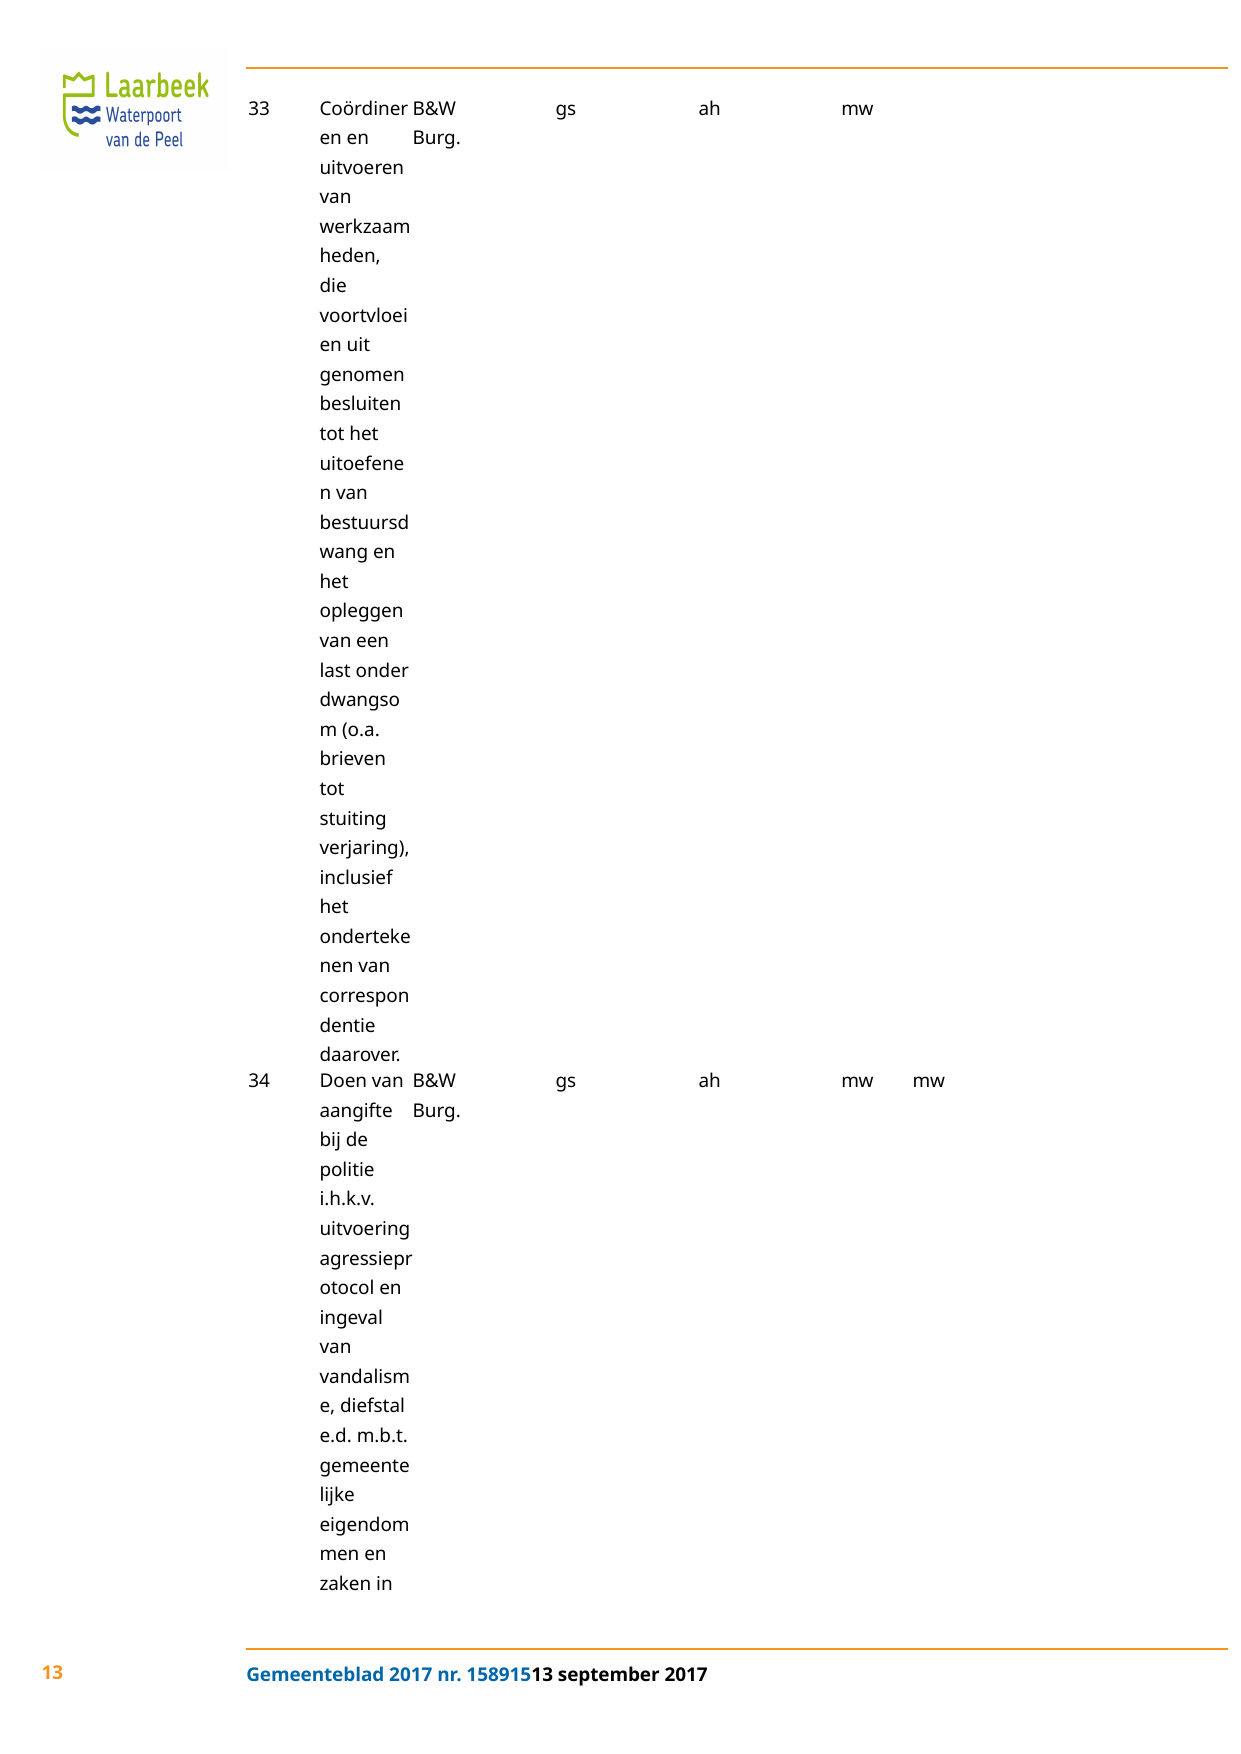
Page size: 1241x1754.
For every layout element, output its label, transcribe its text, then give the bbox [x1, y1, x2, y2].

table_cell gs [555, 1067, 698, 1596]
table_cell ah [698, 95, 769, 1067]
table_cell [984, 1067, 1152, 1596]
table_cell [770, 1067, 841, 1596]
table_cell [913, 95, 984, 1067]
table_cell ah [698, 1067, 769, 1596]
table_cell [984, 95, 1152, 1067]
table_cell 33 [248, 95, 319, 1067]
table_cell mw [841, 1067, 912, 1596]
table_cell mw [913, 1067, 984, 1596]
table_cell 34 [248, 1067, 319, 1596]
table_cell [770, 95, 841, 1067]
table_cell B&W Burg. [413, 1067, 555, 1596]
table_cell Coördineren en uitvoeren van werkzaamheden, die voortvloeien uit genomen besluiten tot het uitoefenen van bestuursdwang en het opleggen van een last onder dwangsom (o.a. brieven tot stuiting verjaring), inclusief het ondertekenen van correspondentie daarover. [319, 95, 412, 1067]
table_cell gs [555, 95, 698, 1067]
picture [41, 47, 231, 172]
table_cell mw [841, 95, 912, 1067]
table_cell Doen van aangifte bij de politie i.h.k.v. uitvoering agressieprotocol en ingeval van vandalisme, diefstal e.d. m.b.t. gemeentelijke eigendommen en zaken in [319, 1067, 412, 1596]
table_cell B&W Burg. [413, 95, 555, 1067]
